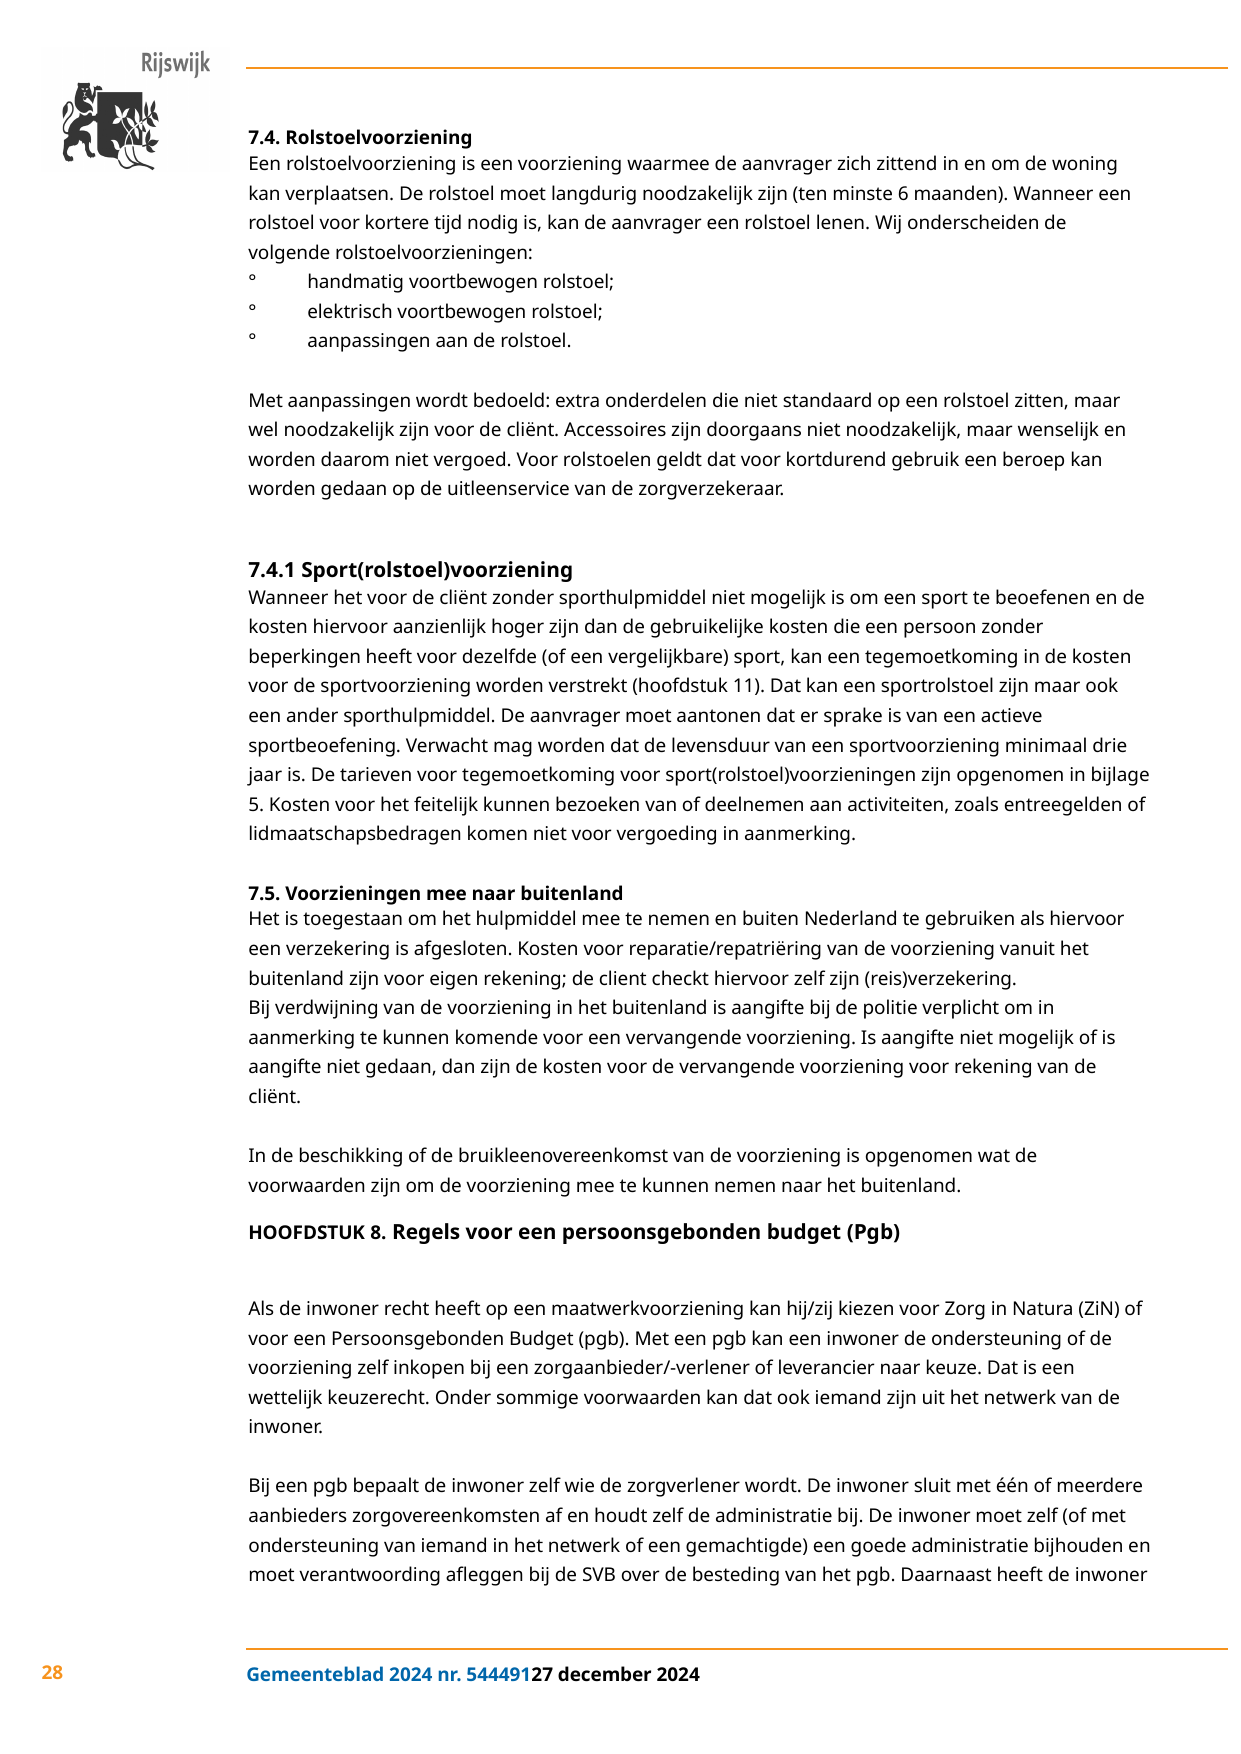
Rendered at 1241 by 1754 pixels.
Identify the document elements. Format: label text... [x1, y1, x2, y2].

text 7.4. Rolstoelvoorziening [248, 124, 1152, 150]
text Bij een pgb bepaalt de inwoner zelf wie de zorgverlener wordt. De inwoner sluit met één of meerdere aanbieders zorgovereenkomsten af en houdt zelf de administratie bij. De inwoner moet zelf (of met ondersteuning van iemand in het netwerk of een gemachtigde) een goede administratie bijhouden en moet verantwoording afleggen bij de SVB over de besteding van het pgb. Daarnaast heeft de inwoner [248, 1473, 1152, 1587]
text Wanneer het voor de cliënt zonder sporthulpmiddel niet mogelijk is om een sport te beoefenen en de kosten hiervoor aanzienlijk hoger zijn dan de gebruikelijke kosten die een persoon zonder beperkingen heeft voor dezelfde (of een vergelijkbare) sport, kan een tegemoetkoming in de kosten voor de sportvoorziening worden verstrekt (hoofdstuk 11). Dat kan een sportrolstoel zijn maar ook een ander sporthulpmiddel. De aanvrager moet aantonen dat er sprake is van een actieve sportbeoefening. Verwacht mag worden dat de levensduur van een sportvoorziening minimaal drie jaar is. De tarieven voor tegemoetkoming voor sport(rolstoel)voorzieningen zijn opgenomen in bijlage 5. Kosten voor het feitelijk kunnen bezoeken van of deelnemen aan activiteiten, zoals entreegelden of lidmaatschapsbedragen komen niet voor vergoeding in aanmerking. [248, 584, 1152, 846]
text 7.5. Voorzieningen mee naar buitenland [248, 880, 1152, 906]
list handmatig voortbewogen rolstoel; [248, 268, 1152, 294]
text 7.4.1 Sport(rolstoel)voorziening [248, 556, 1152, 584]
list elektrisch voortbewogen rolstoel; [248, 298, 1152, 324]
text HOOFDSTUK 8. Regels voor een persoonsgebonden budget (Pgb) [248, 1217, 1152, 1246]
text Het is toegestaan om het hulpmiddel mee te nemen en buiten Nederland te gebruiken als hiervoor een verzekering is afgesloten. Kosten voor reparatie/repatriëring van de voorziening vanuit het buitenland zijn voor eigen rekening; de client checkt hiervoor zelf zijn (reis)verzekering. [248, 906, 1152, 990]
list aanpassingen aan de rolstoel. [248, 328, 1152, 353]
text Een rolstoelvoorziening is een voorziening waarmee de aanvrager zich zittend in en om de woning kan verplaatsen. De rolstoel moet langdurig noodzakelijk zijn (ten minste 6 maanden). Wanneer een rolstoel voor kortere tijd nodig is, kan de aanvrager een rolstoel lenen. Wij onderscheiden de volgende rolstoelvoorzieningen: [248, 150, 1152, 264]
text Met aanpassingen wordt bedoeld: extra onderdelen die niet standaard op een rolstoel zitten, maar wel noodzakelijk zijn voor de cliënt. Accessoires zijn doorgaans niet noodzakelijk, maar wenselijk en worden daarom niet vergoed. Voor rolstoelen geldt dat voor kortdurend gebruik een beroep kan worden gedaan op de uitleenservice van de zorgverzekeraar. [248, 387, 1152, 501]
text In de beschikking of de bruikleenovereenkomst van de voorziening is opgenomen wat de voorwaarden zijn om de voorziening mee te kunnen nemen naar het buitenland. [248, 1142, 1152, 1197]
text Bij verdwijning van de voorziening in het buitenland is aangifte bij de politie verplicht om in aanmerking te kunnen komende voor een vervangende voorziening. Is aangifte niet mogelijk of is aangifte niet gedaan, dan zijn de kosten voor de vervangende voorziening voor rekening van de cliënt. [248, 994, 1152, 1109]
text Als de inwoner recht heeft op een maatwerkvoorziening kan hij/zij kiezen voor Zorg in Natura (ZiN) of voor een Persoonsgebonden Budget (pgb). Met een pgb kan een inwoner de ondersteuning of de voorziening zelf inkopen bij een zorgaanbieder/-verlener of leverancier naar keuze. Dat is een wettelijk keuzerecht. Onder sommige voorwaarden kan dat ook iemand zijn uit het netwerk van de inwoner. [248, 1295, 1152, 1439]
picture [41, 47, 231, 172]
